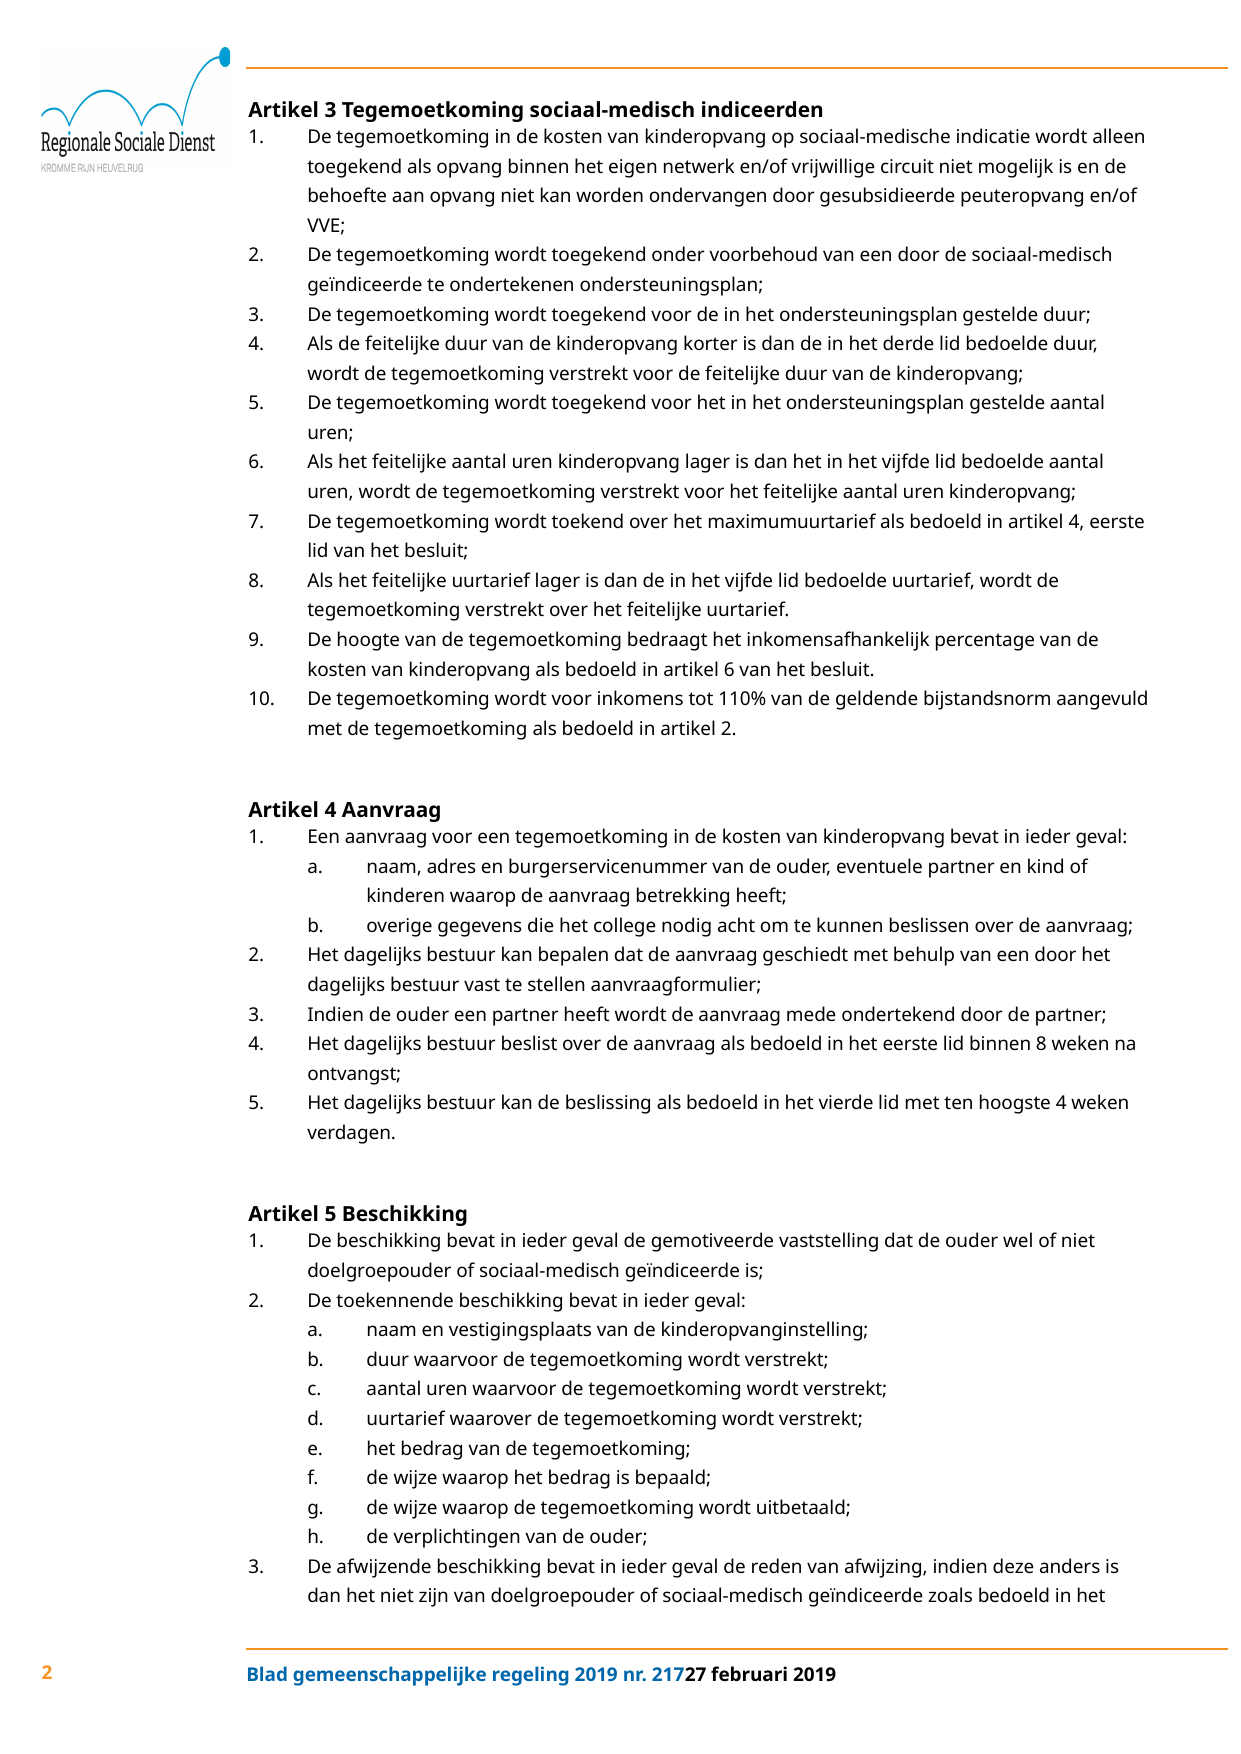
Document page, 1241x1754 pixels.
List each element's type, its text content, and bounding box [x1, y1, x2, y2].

list Een aanvraag voor een tegemoetkoming in de kosten van kinderopvang bevat in ieder geval: [248, 823, 1152, 849]
list Indien de ouder een partner heeft wordt de aanvraag mede ondertekend door de partner; [248, 1001, 1152, 1027]
list De afwijzende beschikking bevat in ieder geval de reden van afwijzing, indien deze anders is dan het niet zijn van doelgroepouder of sociaal-medisch geïndiceerde zoals bedoeld in het [248, 1553, 1152, 1608]
list De hoogte van de tegemoetkoming bedraagt het inkomensafhankelijk percentage van de kosten van kinderopvang als bedoeld in artikel 6 van het besluit. [248, 626, 1152, 681]
list de verplichtingen van de ouder; [307, 1523, 1152, 1549]
list de wijze waarop de tegemoetkoming wordt uitbetaald; [307, 1494, 1152, 1519]
list naam, adres en burgerservicenummer van de ouder, eventuele partner en kind of kinderen waarop de aanvraag betrekking heeft; [307, 853, 1152, 908]
list duur waarvoor de tegemoetkoming wordt verstrekt; [307, 1346, 1152, 1372]
list De tegemoetkoming wordt toekend over het maximumuurtarief als bedoeld in artikel 4, eerste lid van het besluit; [248, 508, 1152, 563]
text Artikel 4 Aanvraag [248, 795, 1152, 823]
list De tegemoetkoming wordt toegekend onder voorbehoud van een door de sociaal-medisch geïndiceerde te ondertekenen ondersteuningsplan; [248, 242, 1152, 297]
list aantal uren waarvoor de tegemoetkoming wordt verstrekt; [307, 1376, 1152, 1401]
list Als het feitelijke aantal uren kinderopvang lager is dan het in het vijfde lid bedoelde aantal uren, wordt de tegemoetkoming verstrekt voor het feitelijke aantal uren kinderopvang; [248, 449, 1152, 504]
list de wijze waarop het bedrag is bepaald; [307, 1464, 1152, 1490]
list Het dagelijks bestuur kan bepalen dat de aanvraag geschiedt met behulp van een door het dagelijks bestuur vast te stellen aanvraagformulier; [248, 942, 1152, 997]
list De tegemoetkoming wordt voor inkomens tot 110% van de geldende bijstandsnorm aangevuld met de tegemoetkoming als bedoeld in artikel 2. [248, 685, 1152, 741]
text Artikel 3 Tegemoetkoming sociaal-medisch indiceerden [248, 95, 1152, 123]
list het bedrag van de tegemoetkoming; [307, 1435, 1152, 1460]
list De beschikking bevat in ieder geval de gemotiveerde vaststelling dat de ouder wel of niet doelgroepouder of sociaal-medisch geïndiceerde is; [248, 1228, 1152, 1283]
list Het dagelijks bestuur kan de beslissing als bedoeld in het vierde lid met ten hoogste 4 weken verdagen. [248, 1089, 1152, 1145]
text Artikel 5 Beschikking [248, 1199, 1152, 1228]
list De toekennende beschikking bevat in ieder geval: [248, 1287, 1152, 1312]
list De tegemoetkoming wordt toegekend voor de in het ondersteuningsplan gestelde duur; [248, 301, 1152, 326]
list De tegemoetkoming wordt toegekend voor het in het ondersteuningsplan gestelde aantal uren; [248, 389, 1152, 445]
list Het dagelijks bestuur beslist over de aanvraag als bedoeld in het eerste lid binnen 8 weken na ontvangst; [248, 1030, 1152, 1086]
list Als de feitelijke duur van de kinderopvang korter is dan de in het derde lid bedoelde duur, wordt de tegemoetkoming verstrekt voor de feitelijke duur van de kinderopvang; [248, 330, 1152, 386]
list naam en vestigingsplaats van de kinderopvanginstelling; [307, 1316, 1152, 1342]
list Als het feitelijke uurtarief lager is dan de in het vijfde lid bedoelde uurtarief, wordt de tegemoetkoming verstrekt over het feitelijke uurtarief. [248, 567, 1152, 622]
list uurtarief waarover de tegemoetkoming wordt verstrekt; [307, 1405, 1152, 1431]
list De tegemoetkoming in de kosten van kinderopvang op sociaal-medische indicatie wordt alleen toegekend als opvang binnen het eigen netwerk en/of vrijwillige circuit niet mogelijk is en de behoefte aan opvang niet kan worden ondervangen door gesubsidieerde peuteropvang en/of VVE; [248, 123, 1152, 238]
list overige gegevens die het college nodig acht om te kunnen beslissen over de aanvraag; [307, 912, 1152, 938]
picture [41, 47, 231, 172]
